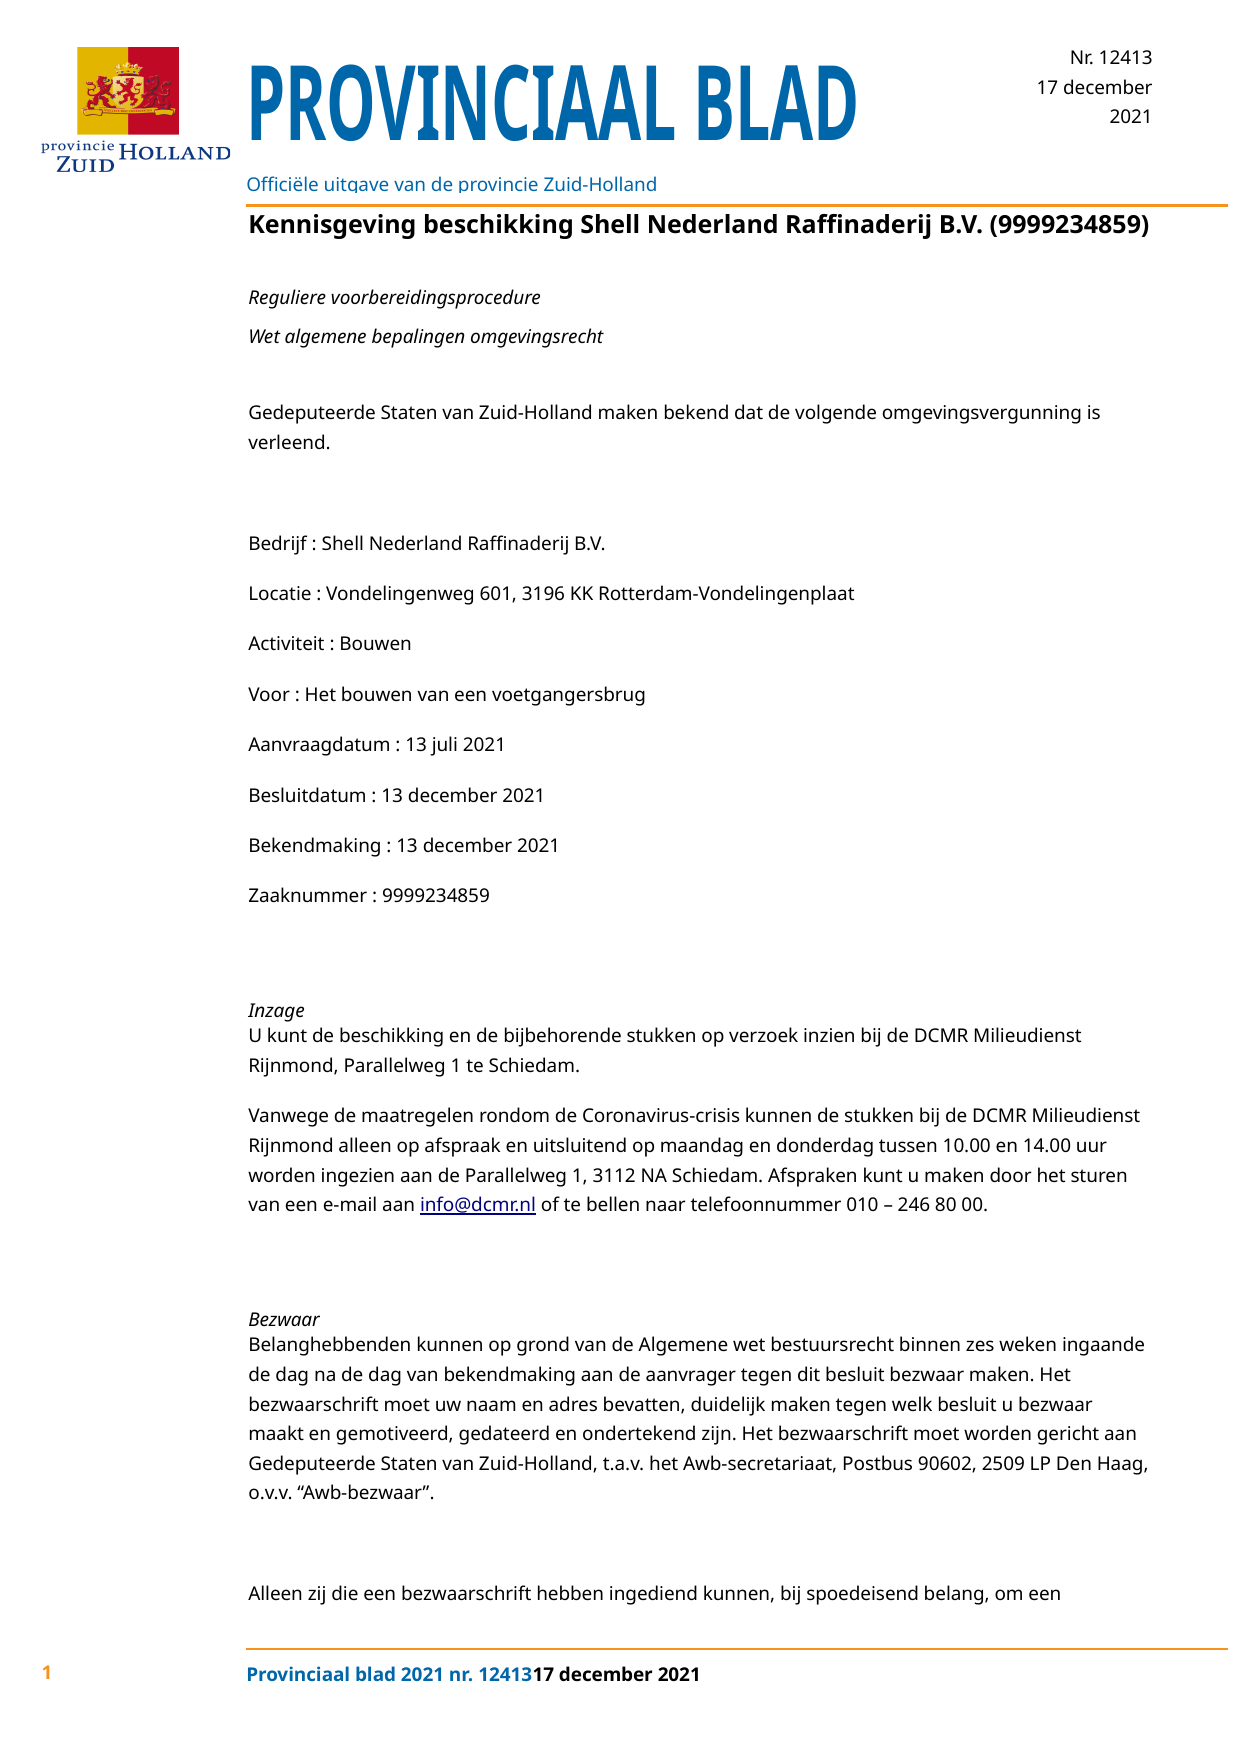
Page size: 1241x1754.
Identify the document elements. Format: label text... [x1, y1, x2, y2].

text Bedrijf : Shell Nederland Raffinaderij B.V. [248, 530, 1152, 555]
text Belanghebbenden kunnen op grond van de Algemene wet bestuursrecht binnen zes weken ingaande de dag na de dag van bekendmaking aan de aanvrager tegen dit besluit bezwaar maken. Het bezwaarschrift moet uw naam en adres bevatten, duidelijk maken tegen welk besluit u bezwaar maakt en gemotiveerd, gedateerd en ondertekend zijn. Het bezwaarschrift moet worden gericht aan Gedeputeerde Staten van Zuid-Holland, t.a.v. het Awb-secretariaat, Postbus 90602, 2509 LP Den Haag, o.v.v. “Awb-bezwaar”. [248, 1332, 1152, 1505]
text Aanvraagdatum : 13 juli 2021 [248, 731, 1152, 757]
text Besluitdatum : 13 december 2021 [248, 782, 1152, 807]
text Locatie : Vondelingenweg 601, 3196 KK Rotterdam-Vondelingenplaat [248, 580, 1152, 606]
picture [41, 47, 231, 172]
text Voor : Het bouwen van een voetgangersbrug [248, 681, 1152, 707]
text Inzage [248, 997, 1152, 1023]
text Bezwaar [248, 1306, 1152, 1332]
text Gedeputeerde Staten van Zuid-Holland maken bekend dat de volgende omgevingsvergunning is verleend. [248, 399, 1152, 454]
text Activiteit : Bouwen [248, 631, 1152, 656]
text Zaaknummer : 9999234859 [248, 883, 1152, 908]
text Vanwege de maatregelen rondom de Coronavirus-crisis kunnen de stukken bij de DCMR Milieudienst Rijnmond alleen op afspraak en uitsluitend op maandag en donderdag tussen 10.00 en 14.00 uur worden ingezien aan de Parallelweg 1, 3112 NA Schiedam. Afspraken kunt u maken door het sturen van een e-mail aan info@dcmr.nl of te bellen naar telefoonnummer 010 – 246 80 00. [248, 1103, 1152, 1217]
text Reguliere voorbereidingsprocedure [248, 284, 1152, 309]
text Kennisgeving beschikking Shell Nederland Raffinaderij B.V. (9999234859) [248, 207, 1152, 241]
text Wet algemene bepalingen omgevingsrecht [248, 323, 1152, 349]
text Alleen zij die een bezwaarschrift hebben ingediend kunnen, bij spoedeisend belang, om een [248, 1580, 1152, 1606]
text Bekendmaking : 13 december 2021 [248, 832, 1152, 858]
text U kunt de beschikking en de bijbehorende stukken op verzoek inzien bij de DCMR Milieudienst Rijnmond, Parallelweg 1 te Schiedam. [248, 1023, 1152, 1078]
